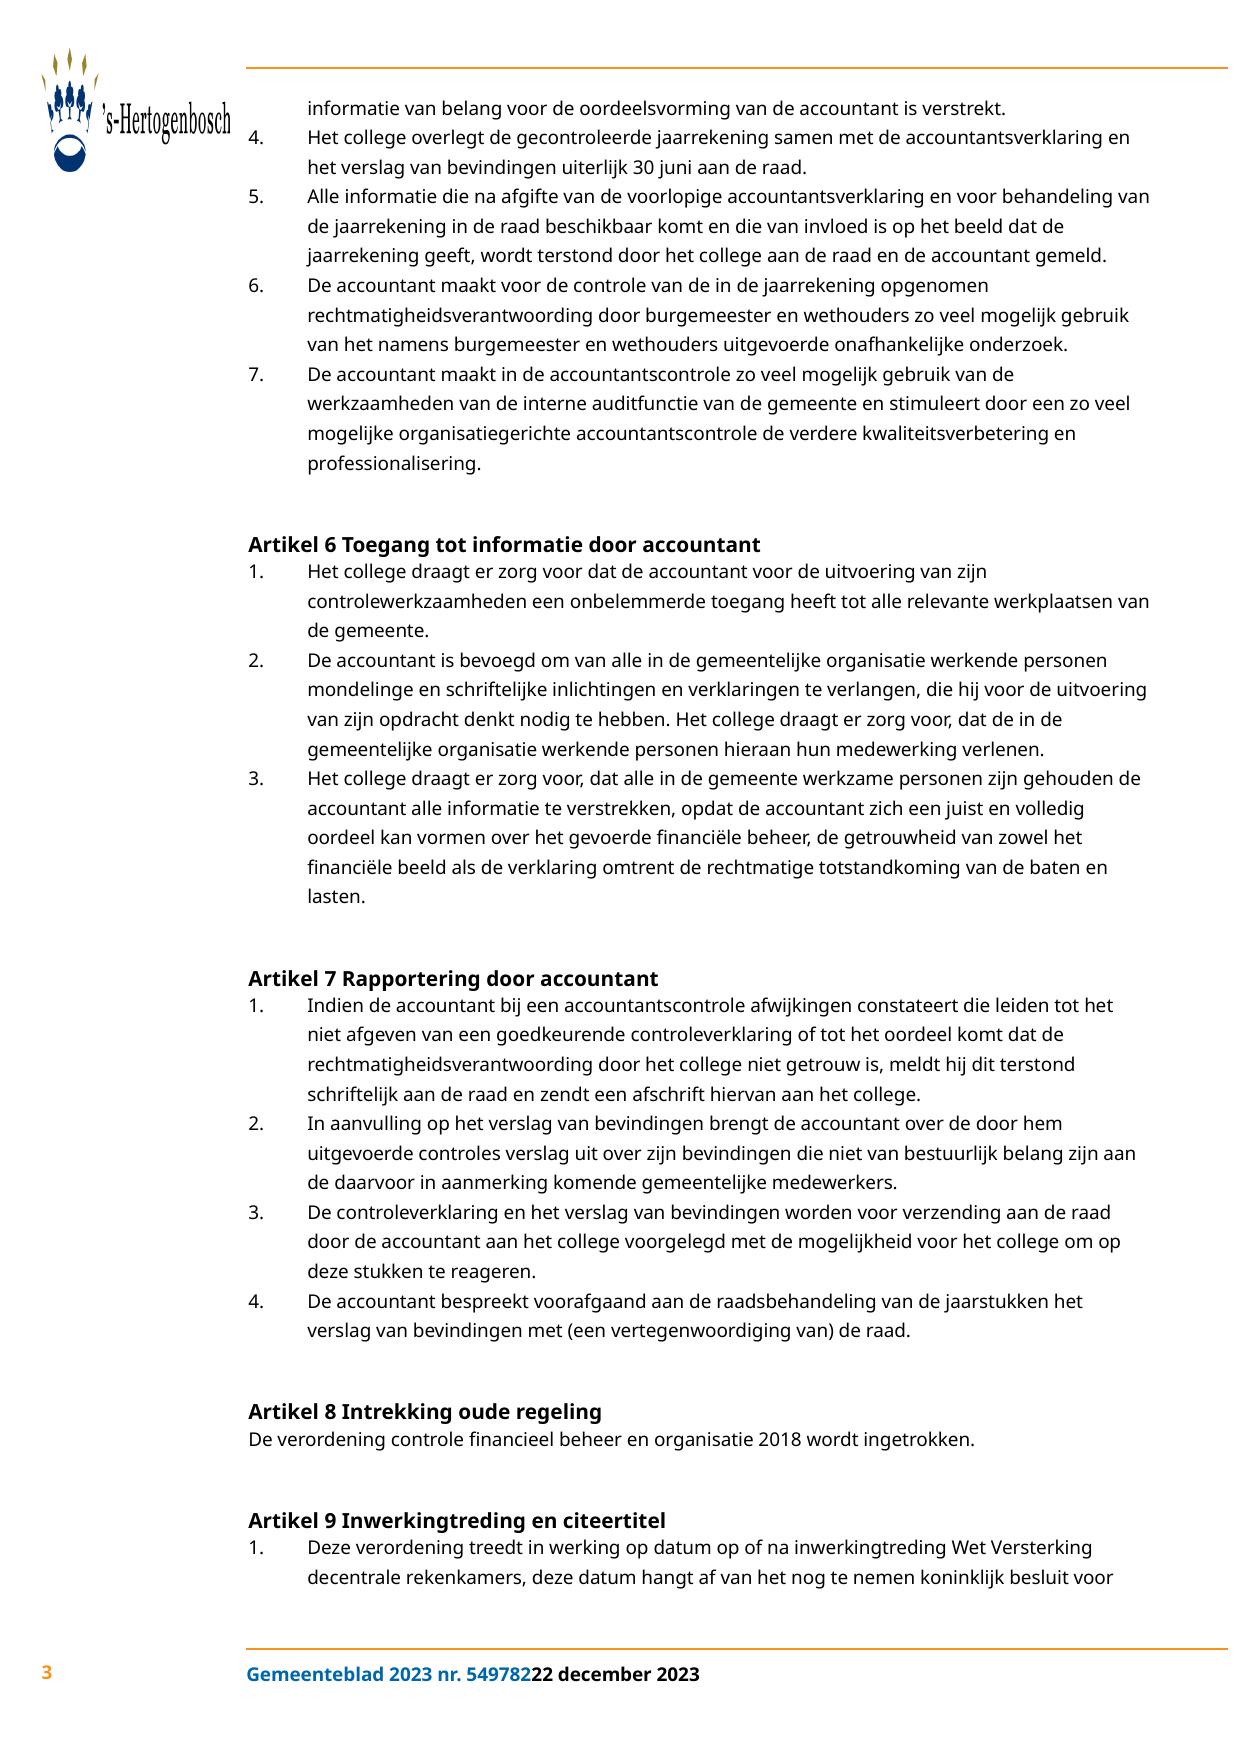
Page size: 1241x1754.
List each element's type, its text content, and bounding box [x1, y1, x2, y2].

list De accountant is bevoegd om van alle in de gemeentelijke organisatie werkende personen mondelinge en schriftelijke inlichtingen en verklaringen te verlangen, die hij voor de uitvoering van zijn opdracht denkt nodig te hebben. Het college draagt er zorg voor, dat de in de gemeentelijke organisatie werkende personen hieraan hun medewerking verlenen. [248, 647, 1152, 761]
list De accountant bespreekt voorafgaand aan de raadsbehandeling van de jaarstukken het verslag van bevindingen met (een vertegenwoordiging van) de raad. [248, 1288, 1152, 1343]
text Artikel 9 Inwerkingtreding en citeertitel [248, 1506, 1152, 1534]
list Alle informatie die na afgifte van de voorlopige accountantsverklaring en voor behandeling van de jaarrekening in de raad beschikbaar komt en die van invloed is op het beeld dat de jaarrekening geeft, wordt terstond door het college aan de raad en de accountant gemeld. [248, 183, 1152, 268]
list De controleverklaring en het verslag van bevindingen worden voor verzending aan de raad door de accountant aan het college voorgelegd met de mogelijkheid voor het college om op deze stukken te reageren. [248, 1199, 1152, 1284]
list Deze verordening treedt in werking op datum op of na inwerkingtreding Wet Versterking decentrale rekenkamers, deze datum hangt af van het nog te nemen koninklijk besluit voor [248, 1534, 1152, 1590]
text De verordening controle financieel beheer en organisatie 2018 wordt ingetrokken. [248, 1426, 1152, 1452]
text Artikel 8 Intrekking oude regeling [248, 1397, 1152, 1426]
list De accountant maakt voor de controle van de in de jaarrekening opgenomen rechtmatigheidsverantwoording door burgemeester en wethouders zo veel mogelijk gebruik van het namens burgemeester en wethouders uitgevoerde onafhankelijke onderzoek. [248, 272, 1152, 357]
text Artikel 6 Toegang tot informatie door accountant [248, 530, 1152, 558]
list Indien de accountant bij een accountantscontrole afwijkingen constateert die leiden tot het niet afgeven van een goedkeurende controleverklaring of tot het oordeel komt dat de rechtmatigheidsverantwoording door het college niet getrouw is, meldt hij dit terstond schriftelijk aan de raad en zendt een afschrift hiervan aan het college. [248, 992, 1152, 1107]
list De accountant maakt in de accountantscontrole zo veel mogelijk gebruik van de werkzaamheden van de interne auditfunctie van de gemeente en stimuleert door een zo veel mogelijke organisatiegerichte accountantscontrole de verdere kwaliteitsverbetering en professionalisering. [248, 361, 1152, 476]
list Het college draagt er zorg voor dat de accountant voor de uitvoering van zijn controlewerkzaamheden een onbelemmerde toegang heeft tot alle relevante werkplaatsen van de gemeente. [248, 558, 1152, 643]
picture [41, 47, 231, 172]
list In aanvulling op het verslag van bevindingen brengt de accountant over de door hem uitgevoerde controles verslag uit over zijn bevindingen die niet van bestuurlijk belang zijn aan de daarvoor in aanmerking komende gemeentelijke medewerkers. [248, 1110, 1152, 1195]
list informatie van belang voor de oordeelsvorming van de accountant is verstrekt. [248, 95, 1152, 121]
list Het college draagt er zorg voor, dat alle in de gemeente werkzame personen zijn gehouden de accountant alle informatie te verstrekken, opdat de accountant zich een juist en volledig oordeel kan vormen over het gevoerde financiële beheer, de getrouwheid van zowel het financiële beeld als de verklaring omtrent de rechtmatige totstandkoming van de baten en lasten. [248, 765, 1152, 909]
text Artikel 7 Rapportering door accountant [248, 964, 1152, 992]
list Het college overlegt de gecontroleerde jaarrekening samen met de accountantsverklaring en het verslag van bevindingen uiterlijk 30 juni aan de raad. [248, 124, 1152, 180]
